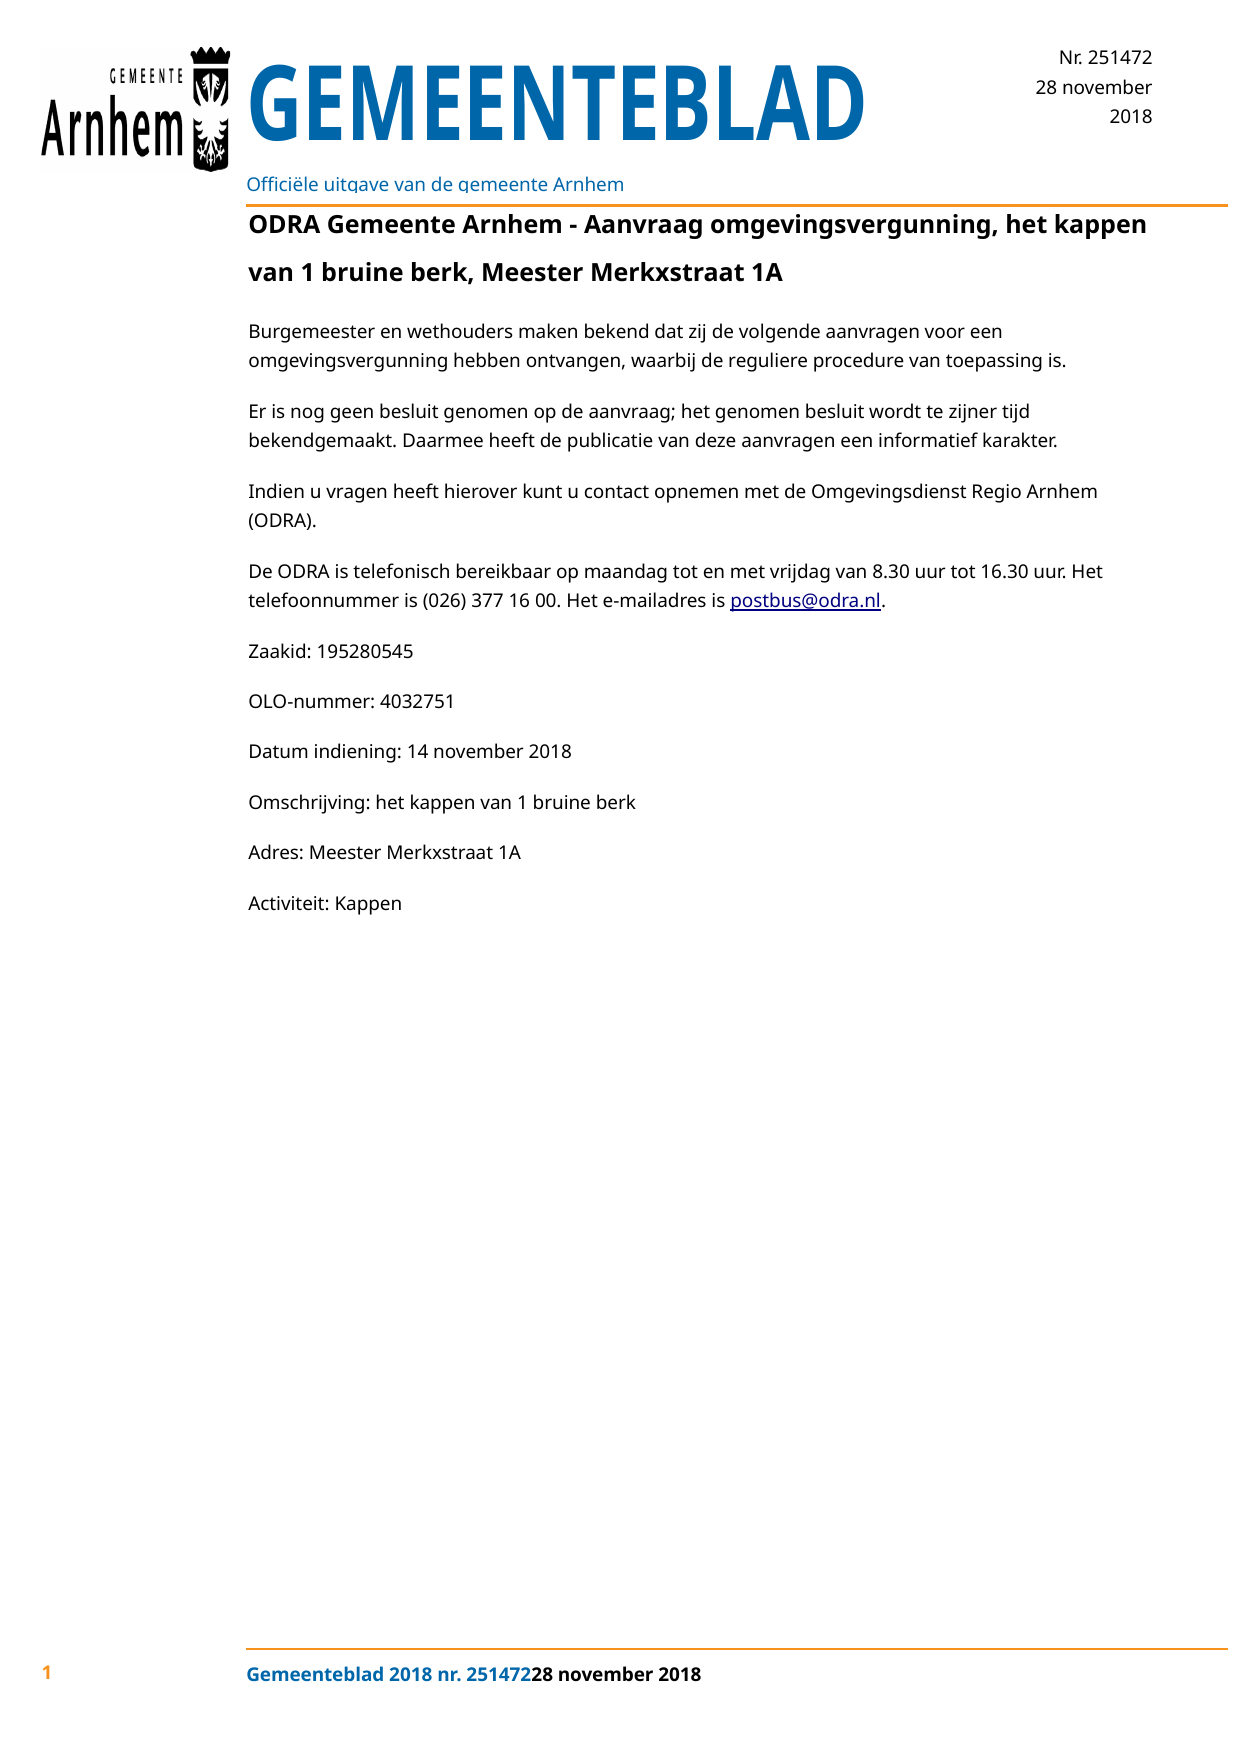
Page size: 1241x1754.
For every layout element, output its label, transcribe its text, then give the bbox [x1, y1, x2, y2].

text ODRA Gemeente Arnhem - Aanvraag omgevingsvergunning, het kappen van 1 bruine berk, Meester Merkxstraat 1A [248, 207, 1152, 288]
text Er is nog geen besluit genomen op de aanvraag; het genomen besluit wordt te zijner tijd bekendgemaakt. Daarmee heeft de publicatie van deze aanvragen een informatief karakter. [248, 398, 1152, 453]
text Adres: Meester Merkxstraat 1A [248, 839, 1152, 865]
text Zaakid: 195280545 [248, 638, 1152, 664]
text De ODRA is telefonisch bereikbaar op maandag tot en met vrijdag van 8.30 uur tot 16.30 uur. Het telefoonnummer is (026) 377 16 00. Het e-mailadres is postbus@odra.nl. [248, 558, 1152, 613]
picture [41, 47, 231, 172]
text Datum indiening: 14 november 2018 [248, 739, 1152, 764]
text Indien u vragen heeft hierover kunt u contact opnemen met de Omgevingsdienst Regio Arnhem (ODRA). [248, 478, 1152, 533]
text OLO-nummer: 4032751 [248, 688, 1152, 714]
text Activiteit: Kappen [248, 890, 1152, 916]
text Burgemeester en wethouders maken bekend dat zij de volgende aanvragen voor een omgevingsvergunning hebben ontvangen, waarbij de reguliere procedure van toepassing is. [248, 318, 1152, 373]
text Omschrijving: het kappen van 1 bruine berk [248, 789, 1152, 815]
